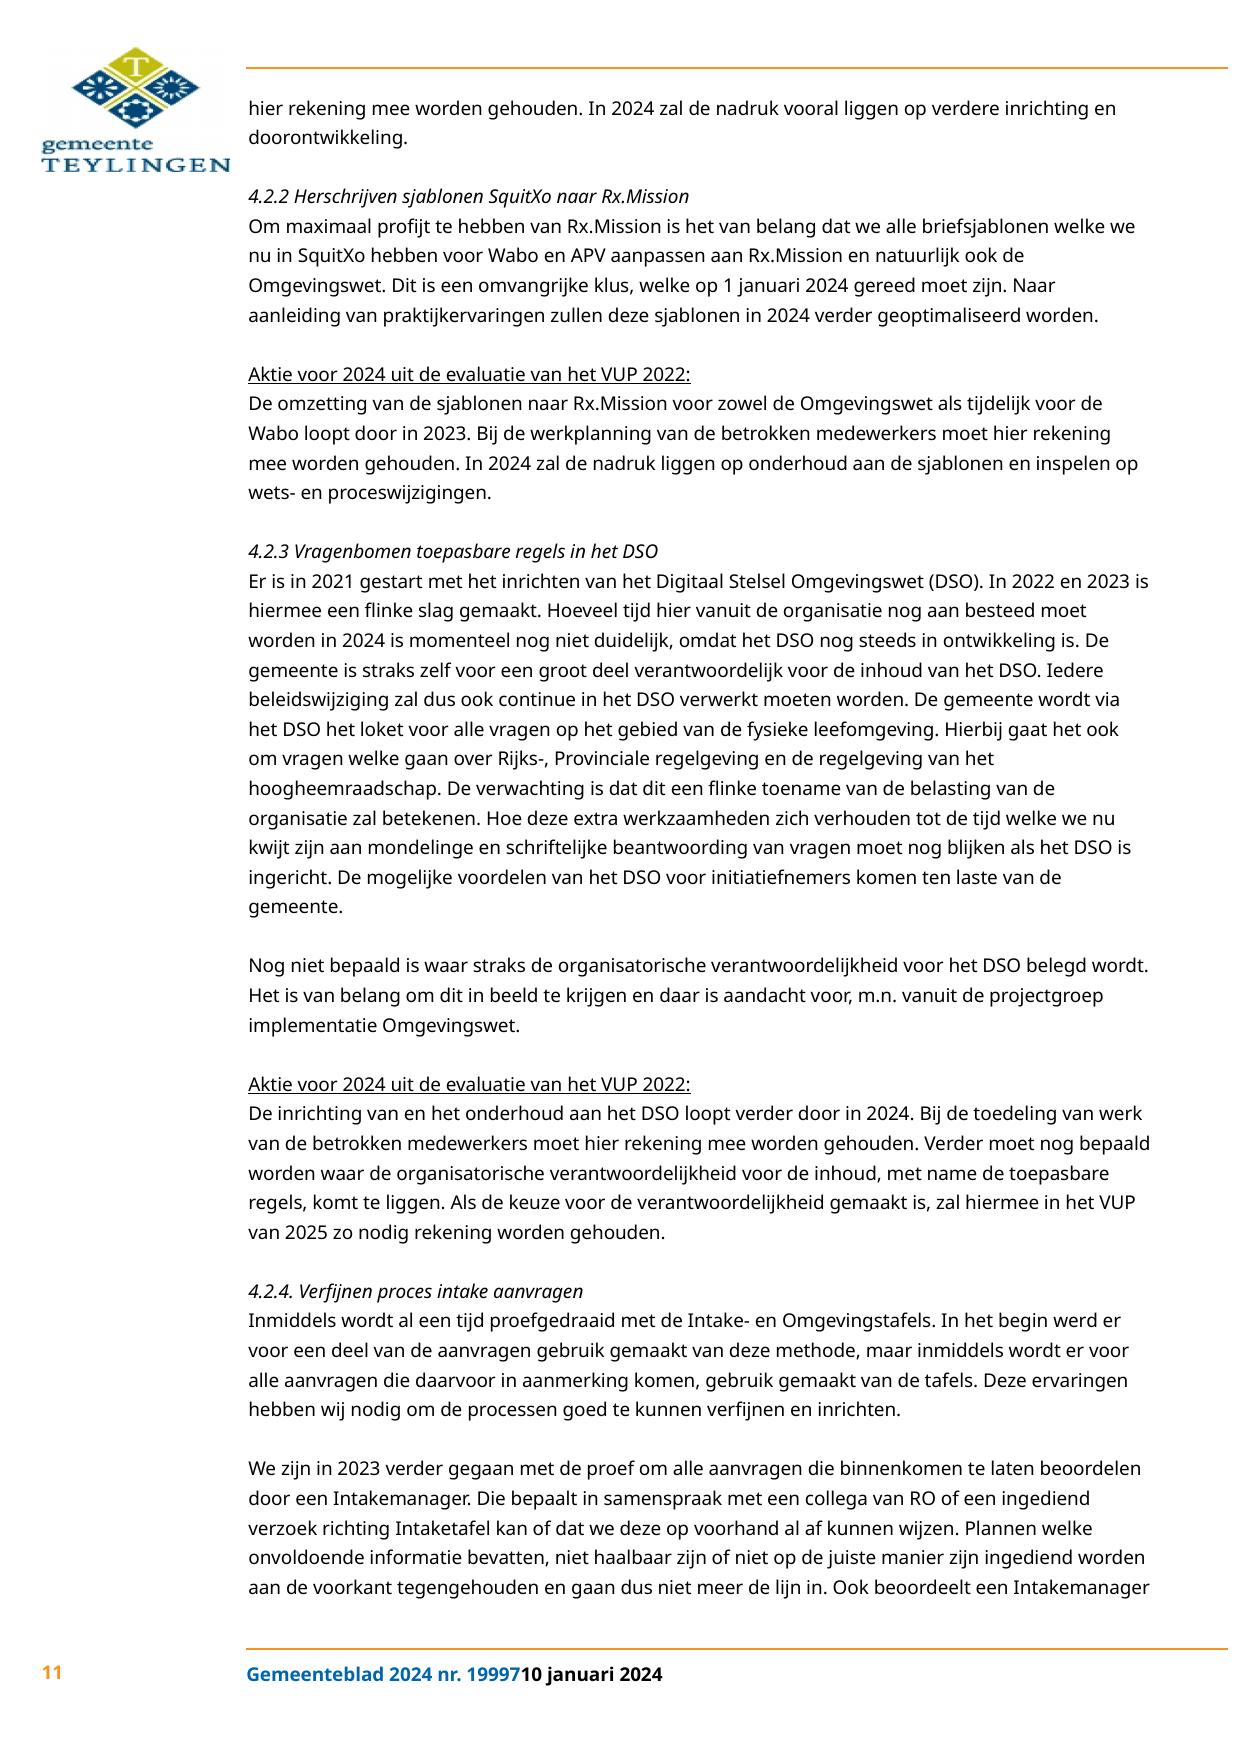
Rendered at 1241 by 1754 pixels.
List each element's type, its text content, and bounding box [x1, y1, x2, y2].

text Er is in 2021 gestart met het inrichten van het Digitaal Stelsel Omgevingswet (DSO). In 2022 en 2023 is hiermee een flinke slag gemaakt. Hoeveel tijd hier vanuit de organisatie nog aan besteed moet worden in 2024 is momenteel nog niet duidelijk, omdat het DSO nog steeds in ontwikkeling is. De gemeente is straks zelf voor een groot deel verantwoordelijk voor de inhoud van het DSO. Iedere beleidswijziging zal dus ook continue in het DSO verwerkt moeten worden. De gemeente wordt via het DSO het loket voor alle vragen op het gebied van de fysieke leefomgeving. Hierbij gaat het ook om vragen welke gaan over Rijks-, Provinciale regelgeving en de regelgeving van het hoogheemraadschap. De verwachting is dat dit een flinke toename van de belasting van de organisatie zal betekenen. Hoe deze extra werkzaamheden zich verhouden tot de tijd welke we nu kwijt zijn aan mondelinge en schriftelijke beantwoording van vragen moet nog blijken als het DSO is ingericht. De mogelijke voordelen van het DSO voor initiatiefnemers komen ten laste van de gemeente. [248, 568, 1152, 919]
text De omzetting van de sjablonen naar Rx.Mission voor zowel de Omgevingswet als tijdelijk voor de Wabo loopt door in 2023. Bij de werkplanning van de betrokken medewerkers moet hier rekening mee worden gehouden. In 2024 zal de nadruk liggen op onderhoud aan de sjablonen en inspelen op wets- en proceswijzigingen. [248, 391, 1152, 505]
text We zijn in 2023 verder gegaan met de proef om alle aanvragen die binnenkomen te laten beoordelen door een Intakemanager. Die bepaalt in samenspraak met een collega van RO of een ingediend verzoek richting Intaketafel kan of dat we deze op voorhand al af kunnen wijzen. Plannen welke onvoldoende informatie bevatten, niet haalbaar zijn of niet op de juiste manier zijn ingediend worden aan de voorkant tegengehouden en gaan dus niet meer de lijn in. Ook beoordeelt een Intakemanager [248, 1456, 1152, 1600]
text 4.2.3 Vragenbomen toepasbare regels in het DSO [248, 538, 1152, 564]
picture [41, 47, 231, 172]
text Nog niet bepaald is waar straks de organisatorische verantwoordelijkheid voor het DSO belegd wordt. Het is van belang om dit in beeld te krijgen en daar is aandacht voor, m.n. vanuit de projectgroep implementatie Omgevingswet. [248, 953, 1152, 1038]
text De inrichting van en het onderhoud aan het DSO loopt verder door in 2024. Bij de toedeling van werk van de betrokken medewerkers moet hier rekening mee worden gehouden. Verder moet nog bepaald worden waar de organisatorische verantwoordelijkheid voor de inhoud, met name de toepasbare regels, komt te liggen. Als de keuze voor de verantwoordelijkheid gemaakt is, zal hiermee in het VUP van 2025 zo nodig rekening worden gehouden. [248, 1101, 1152, 1245]
text Aktie voor 2024 uit de evaluatie van het VUP 2022: [248, 361, 1152, 387]
text 4.2.2 Herschrijven sjablonen SquitXo naar Rx.Mission [248, 183, 1152, 209]
text 4.2.4. Verfijnen proces intake aanvragen [248, 1278, 1152, 1304]
text Om maximaal profijt te hebben van Rx.Mission is het van belang dat we alle briefsjablonen welke we nu in SquitXo hebben voor Wabo en APV aanpassen aan Rx.Mission en natuurlijk ook de Omgevingswet. Dit is een omvangrijke klus, welke op 1 januari 2024 gereed moet zijn. Naar aanleiding van praktijkervaringen zullen deze sjablonen in 2024 verder geoptimaliseerd worden. [248, 213, 1152, 328]
text hier rekening mee worden gehouden. In 2024 zal de nadruk vooral liggen op verdere inrichting en doorontwikkeling. [248, 95, 1152, 150]
text Aktie voor 2024 uit de evaluatie van het VUP 2022: [248, 1071, 1152, 1097]
text Inmiddels wordt al een tijd proefgedraaid met de Intake- en Omgevingstafels. In het begin werd er voor een deel van de aanvragen gebruik gemaakt van deze methode, maar inmiddels wordt er voor alle aanvragen die daarvoor in aanmerking komen, gebruik gemaakt van de tafels. Deze ervaringen hebben wij nodig om de processen goed te kunnen verfijnen en inrichten. [248, 1308, 1152, 1422]
